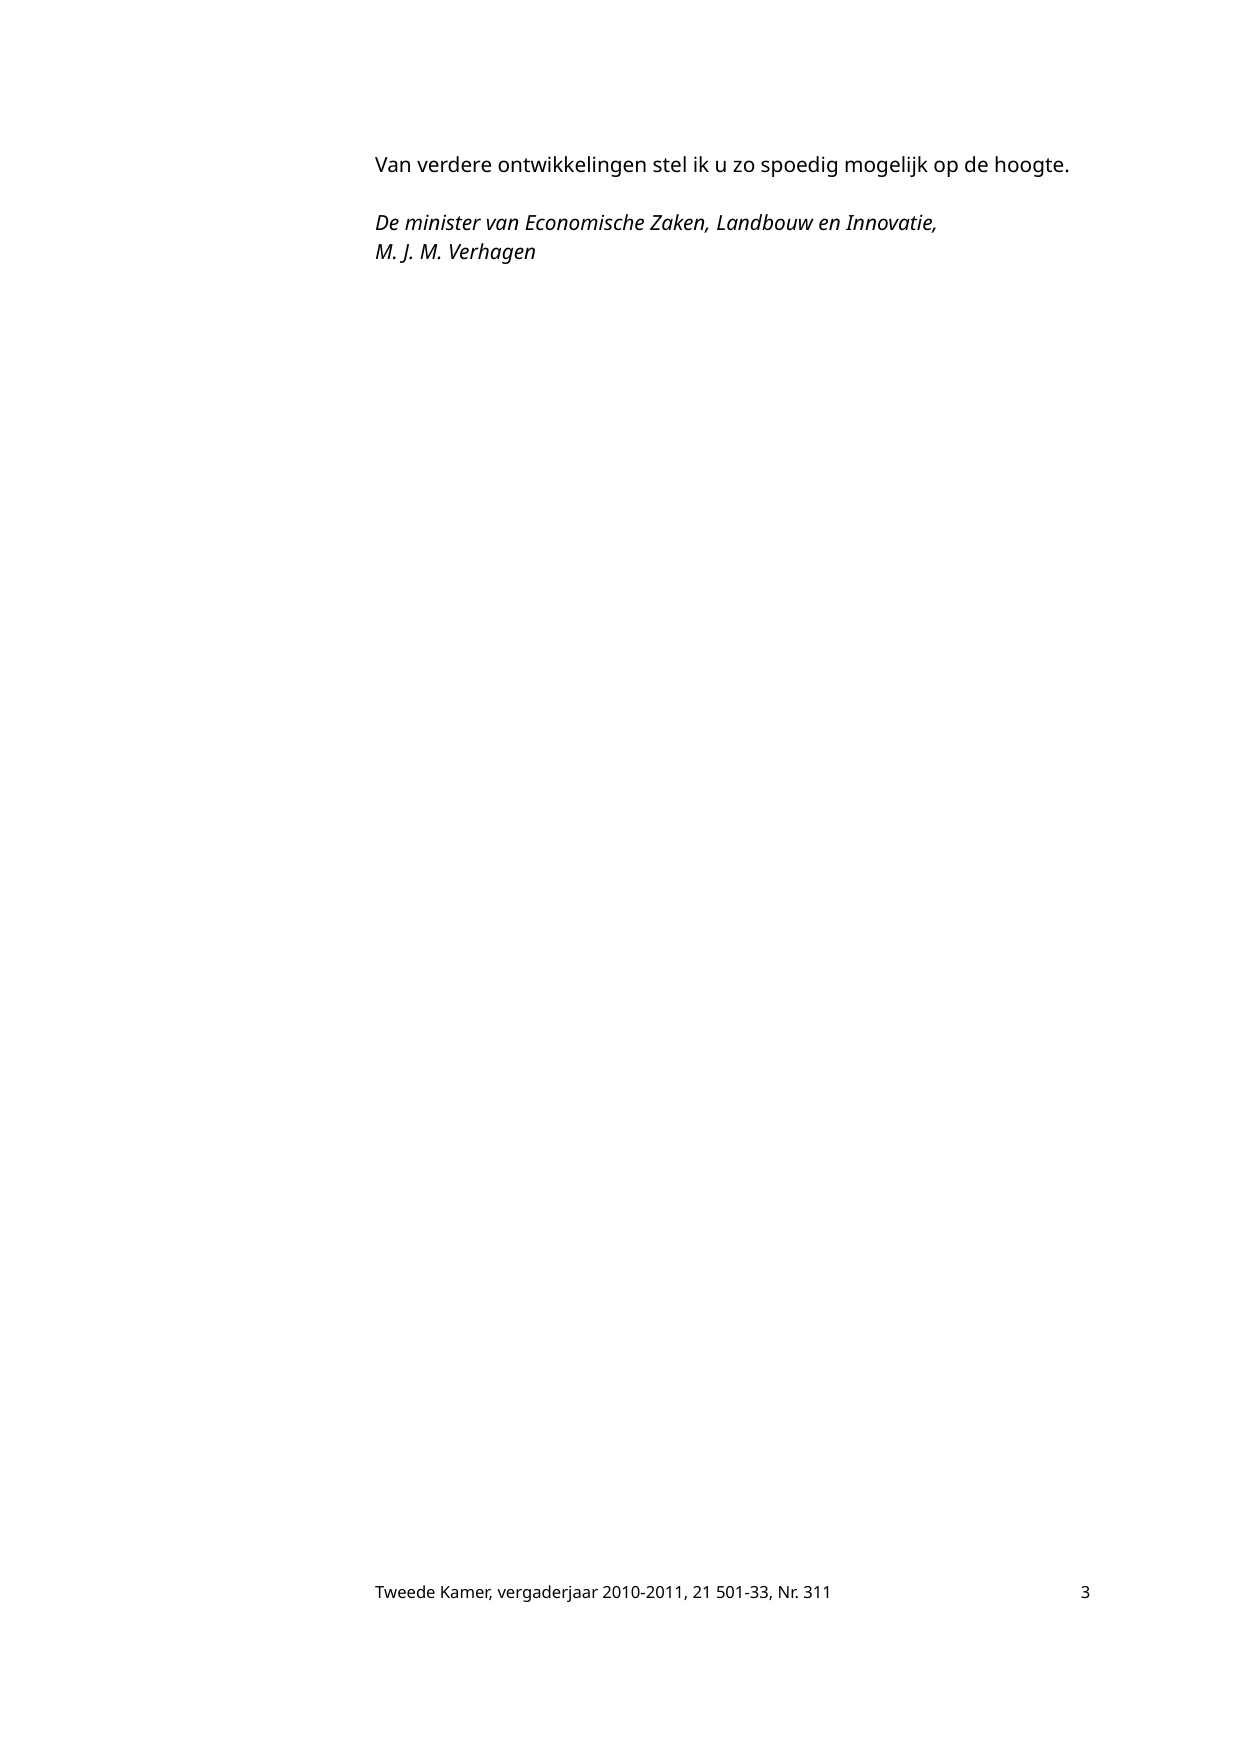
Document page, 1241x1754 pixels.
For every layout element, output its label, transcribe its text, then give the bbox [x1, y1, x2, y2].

text Van verdere ontwikkelingen stel ik u zo spoedig mogelijk op de hoogte. [375, 150, 1090, 178]
text M. J. M. Verhagen [375, 237, 1090, 265]
text De minister van Economische Zaken, Landbouw en Innovatie, [375, 208, 1090, 237]
